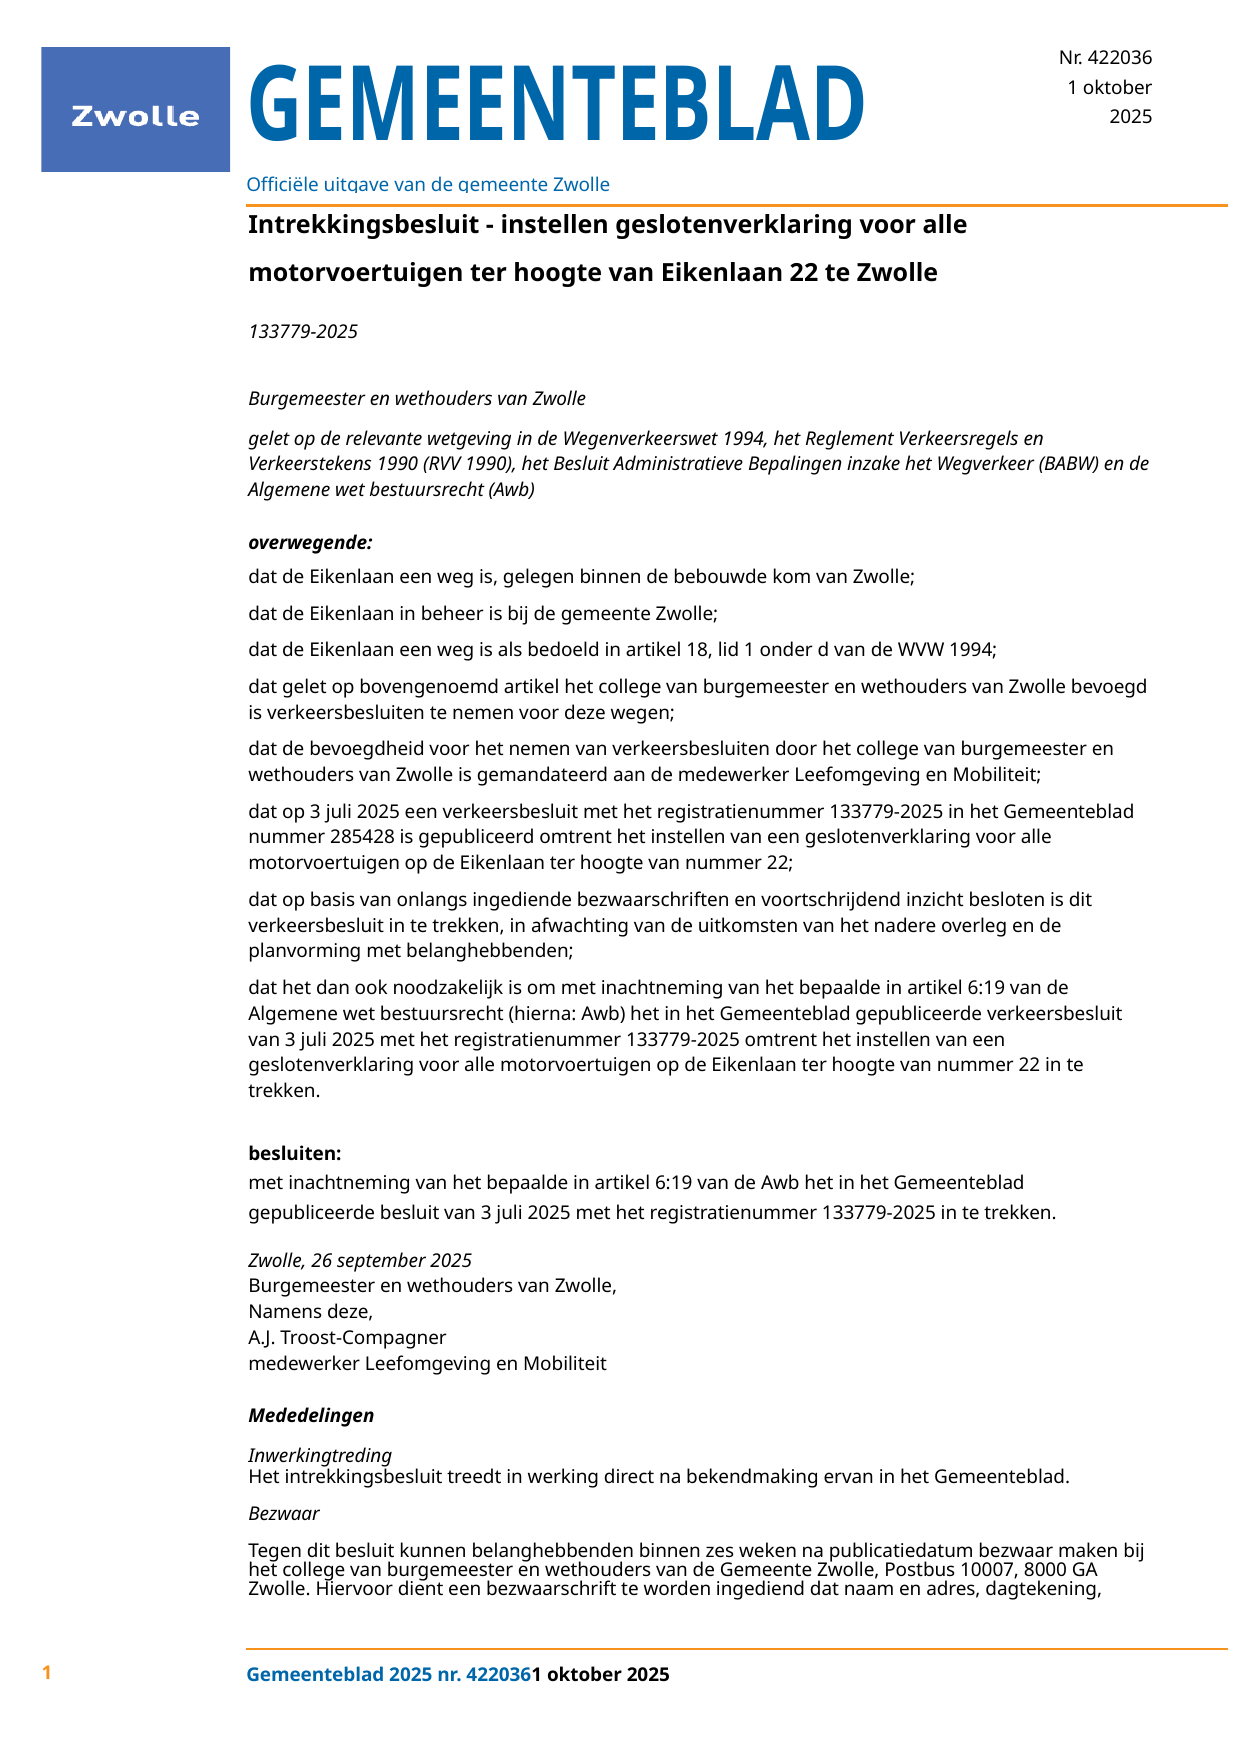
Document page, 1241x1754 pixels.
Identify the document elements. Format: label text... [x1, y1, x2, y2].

text Intrekkingsbesluit - instellen geslotenverklaring voor alle motorvoertuigen ter hoogte van Eikenlaan 22 te Zwolle [248, 207, 1152, 288]
text dat op 3 juli 2025 een verkeersbesluit met het registratienummer 133779-2025 in het Gemeenteblad nummer 285428 is gepubliceerd omtrent het instellen van een geslotenverklaring voor alle motorvoertuigen op de Eikenlaan ter hoogte van nummer 22; [248, 798, 1152, 875]
text besluiten: [248, 1140, 1152, 1166]
text dat gelet op bovengenoemd artikel het college van burgemeester en wethouders van Zwolle bevoegd is verkeersbesluiten te nemen voor deze wegen; [248, 673, 1152, 725]
text Mededelingen [248, 1403, 1152, 1428]
text Inwerkingtreding [248, 1442, 1152, 1468]
text Burgemeester en wethouders van Zwolle, [248, 1273, 1152, 1298]
text dat de Eikenlaan een weg is als bedoeld in artikel 18, lid 1 onder d van de WVW 1994; [248, 637, 1152, 662]
text Bezwaar [248, 1505, 1152, 1524]
text 133779-2025 [248, 318, 1152, 344]
text dat de bevoegdheid voor het nemen van verkeersbesluiten door het college van burgemeester en wethouders van Zwolle is gemandateerd aan de medewerker Leefomgeving en Mobiliteit; [248, 736, 1152, 787]
text dat het dan ook noodzakelijk is om met inachtneming van het bepaalde in artikel 6:19 van de Algemene wet bestuursrecht (hierna: Awb) het in het Gemeenteblad gepubliceerde verkeersbesluit van 3 juli 2025 met het registratienummer 133779-2025 omtrent het instellen van een geslotenverklaring voor alle motorvoertuigen op de Eikenlaan ter hoogte van nummer 22 in te trekken. [248, 974, 1152, 1103]
text dat de Eikenlaan in beheer is bij de gemeente Zwolle; [248, 600, 1152, 626]
text met inachtneming van het bepaalde in artikel 6:19 van de Awb het in het Gemeenteblad gepubliceerde besluit van 3 juli 2025 met het registratienummer 133779-2025 in te trekken. [248, 1169, 1152, 1225]
text Burgemeester en wethouders van Zwolle [248, 386, 1152, 411]
text dat op basis van onlangs ingediende bezwaarschriften en voortschrijdend inzicht besloten is dit verkeersbesluit in te trekken, in afwachting van de uitkomsten van het nadere overleg en de planvorming met belanghebbenden; [248, 886, 1152, 963]
text Zwolle, 26 september 2025 [248, 1247, 1152, 1273]
text Het intrekkingsbesluit treedt in werking direct na bekendmaking ervan in het Gemeenteblad. [248, 1468, 1152, 1487]
text medewerker Leefomgeving en Mobiliteit [248, 1350, 1152, 1376]
text A.J. Troost-Compagner [248, 1324, 1152, 1350]
text dat de Eikenlaan een weg is, gelegen binnen de bebouwde kom van Zwolle; [248, 563, 1152, 589]
text Namens deze, [248, 1298, 1152, 1324]
picture [41, 47, 231, 172]
text Tegen dit besluit kunnen belanghebbenden binnen zes weken na publicatiedatum bezwaar maken bij het college van burgemeester en wethouders van de Gemeente Zwolle, Postbus 10007, 8000 GA Zwolle. Hiervoor dient een bezwaarschrift te worden ingediend dat naam en adres, dagtekening, [248, 1542, 1152, 1599]
text gelet op de relevante wetgeving in de Wegenverkeerswet 1994, het Reglement Verkeersregels en Verkeerstekens 1990 (RVV 1990), het Besluit Administratieve Bepalingen inzake het Wegverkeer (BABW) en de Algemene wet bestuursrecht (Awb) [248, 425, 1152, 502]
text overwegende: [248, 529, 1152, 555]
